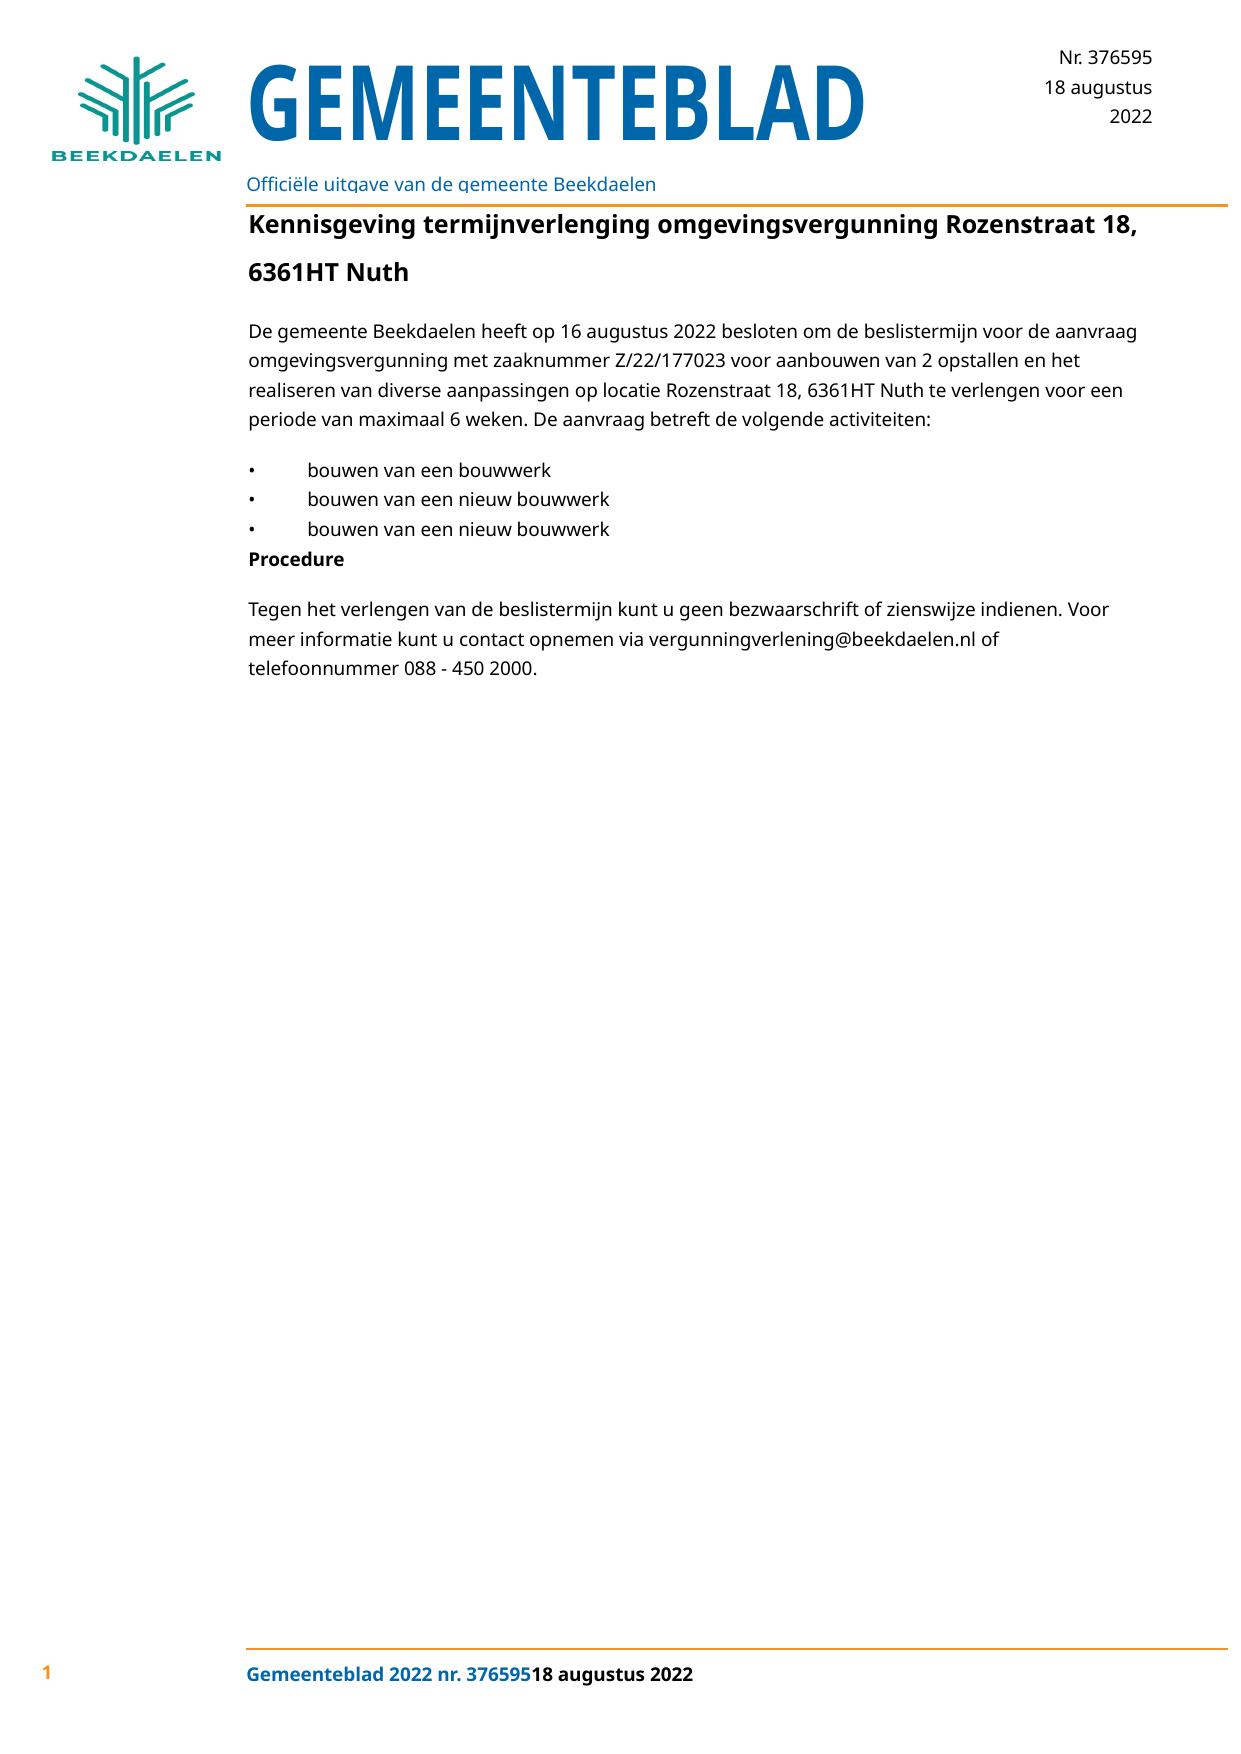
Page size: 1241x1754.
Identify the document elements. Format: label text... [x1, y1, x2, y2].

text De gemeente Beekdaelen heeft op 16 augustus 2022 besloten om de beslistermijn voor de aanvraag omgevingsvergunning met zaaknummer Z/22/177023 voor aanbouwen van 2 opstallen en het realiseren van diverse aanpassingen op locatie Rozenstraat 18, 6361HT Nuth te verlengen voor een periode van maximaal 6 weken. De aanvraag betreft de volgende activiteiten: [248, 318, 1152, 432]
list bouwen van een nieuw bouwwerk [248, 516, 1152, 542]
list bouwen van een nieuw bouwwerk [248, 487, 1152, 512]
text Kennisgeving termijnverlenging omgevingsvergunning Rozenstraat 18, 6361HT Nuth [248, 207, 1152, 288]
list bouwen van een bouwwerk [248, 457, 1152, 483]
text Procedure [248, 546, 1152, 572]
text Tegen het verlengen van de beslistermijn kunt u geen bezwaarschrift of zienswijze indienen. Voor meer informatie kunt u contact opnemen via vergunningverlening@beekdaelen.nl of telefoonnummer 088 - 450 2000. [248, 596, 1152, 681]
picture [41, 47, 231, 172]
